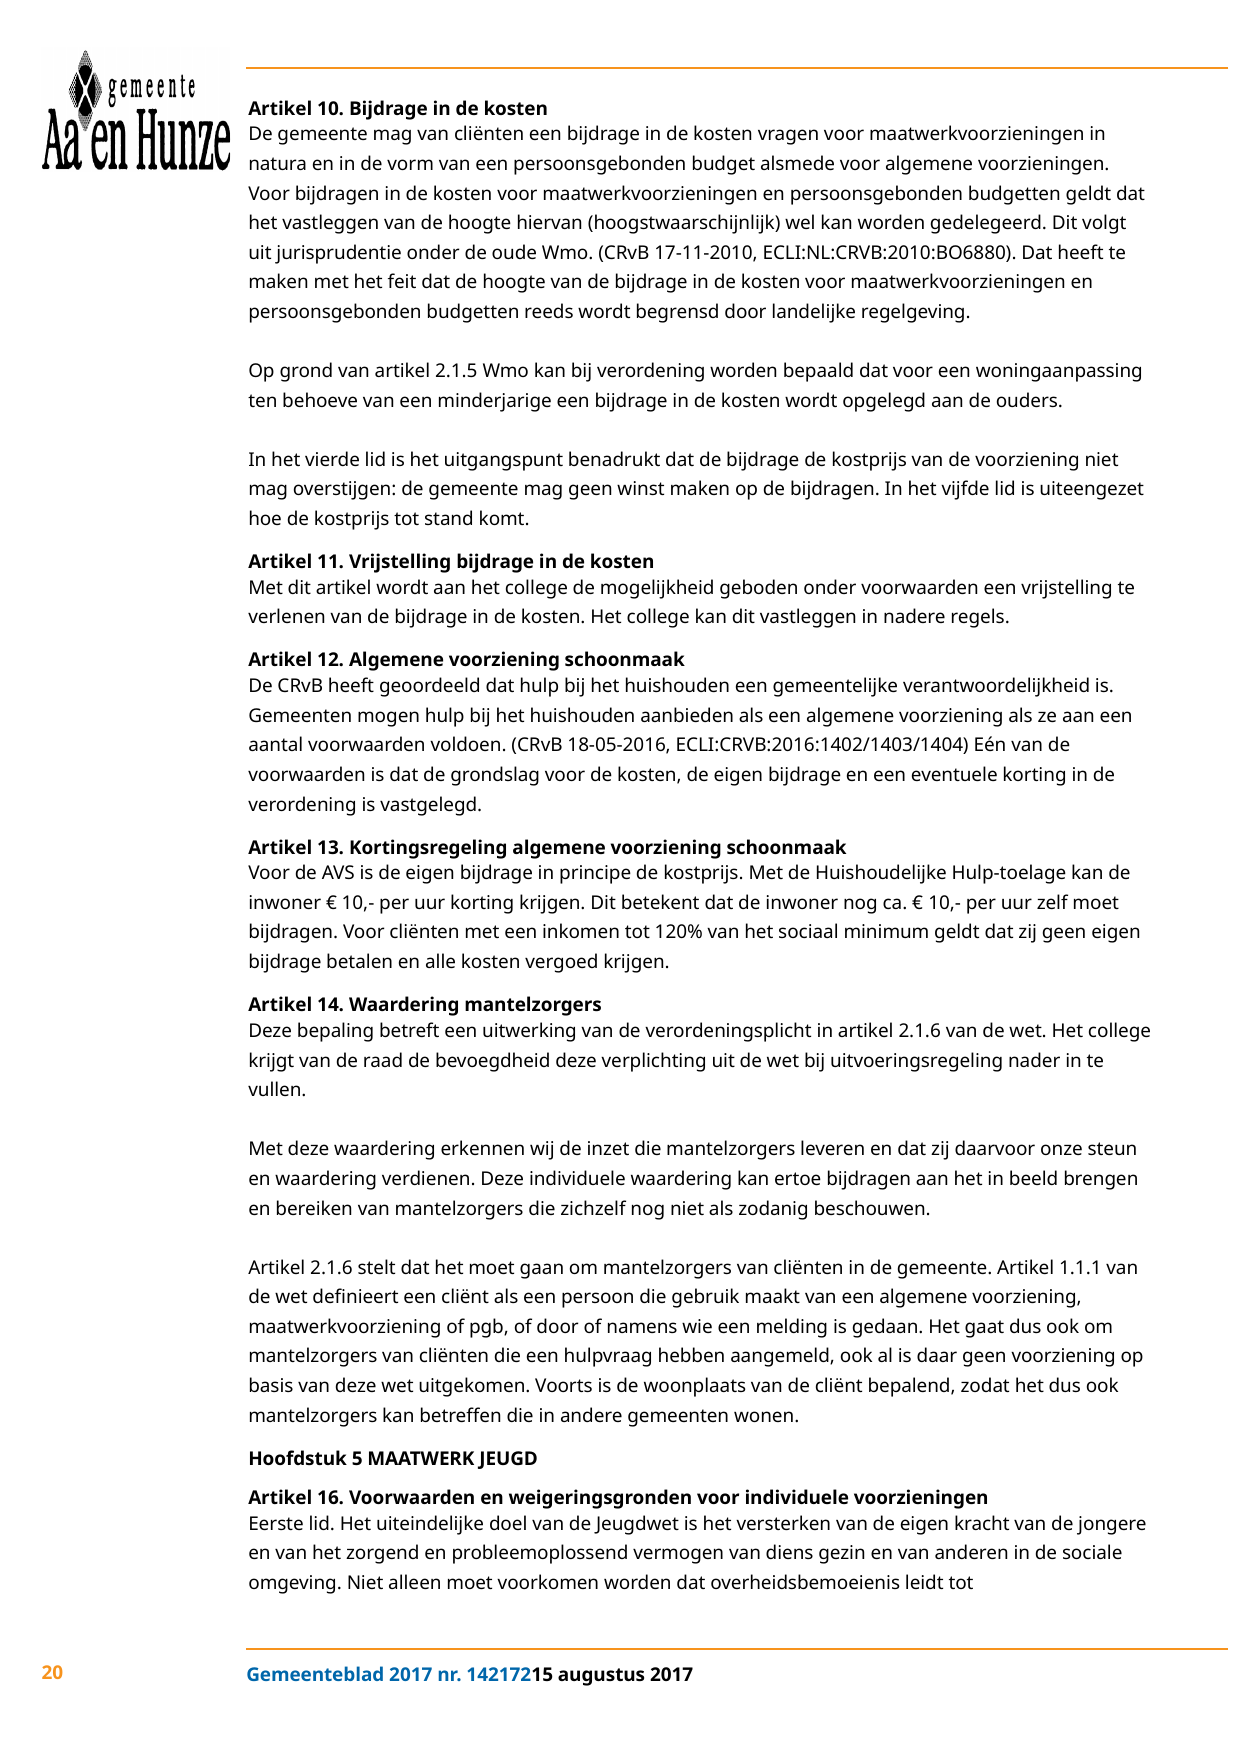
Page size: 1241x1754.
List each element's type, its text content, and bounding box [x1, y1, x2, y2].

text Artikel 14. Waardering mantelzorgers [248, 991, 1152, 1017]
text Artikel 13. Kortingsregeling algemene voorziening schoonmaak [248, 834, 1152, 859]
text Artikel 10. Bijdrage in de kosten [248, 95, 1152, 121]
text Artikel 11. Vrijstelling bijdrage in de kosten [248, 548, 1152, 574]
picture [41, 47, 231, 172]
text Hoofdstuk 5 MAATWERK JEUGD [248, 1445, 1152, 1471]
text Artikel 16. Voorwaarden en weigeringsgronden voor individuele voorzieningen [248, 1484, 1152, 1510]
text De gemeente mag van cliënten een bijdrage in de kosten vragen voor maatwerkvoorzieningen in natura en in de vorm van een persoonsgebonden budget alsmede voor algemene voorzieningen. Voor bijdragen in de kosten voor maatwerkvoorzieningen en persoonsgebonden budgetten geldt dat het vastleggen van de hoogte hiervan (hoogstwaarschijnlijk) wel kan worden gedelegeerd. Dit volgt uit jurisprudentie onder de oude Wmo. (CRvB 17-11-2010, ECLI:NL:CRVB:2010:BO6880). Dat heeft te maken met het feit dat de hoogte van de bijdrage in de kosten voor maatwerkvoorzieningen en persoonsgebonden budgetten reeds wordt begrensd door landelijke regelgeving. [248, 121, 1152, 324]
text Voor de AVS is de eigen bijdrage in principe de kostprijs. Met de Huishoudelijke Hulp-toelage kan de inwoner € 10,- per uur korting krijgen. Dit betekent dat de inwoner nog ca. € 10,- per uur zelf moet bijdragen. Voor cliënten met een inkomen tot 120% van het sociaal minimum geldt dat zij geen eigen bijdrage betalen en alle kosten vergoed krijgen. [248, 859, 1152, 974]
text De CRvB heeft geoordeeld dat hulp bij het huishouden een gemeentelijke verantwoordelijkheid is. Gemeenten mogen hulp bij het huishouden aanbieden als een algemene voorziening als ze aan een aantal voorwaarden voldoen. (CRvB 18-05-2016, ECLI:CRVB:2016:1402/1403/1404) Eén van de voorwaarden is dat de grondslag voor de kosten, de eigen bijdrage en een eventuele korting in de verordening is vastgelegd. [248, 672, 1152, 816]
text Op grond van artikel 2.1.5 Wmo kan bij verordening worden bepaald dat voor een woningaanpassing ten behoeve van een minderjarige een bijdrage in de kosten wordt opgelegd aan de ouders. [248, 357, 1152, 412]
text Met dit artikel wordt aan het college de mogelijkheid geboden onder voorwaarden een vrijstelling te verlenen van de bijdrage in de kosten. Het college kan dit vastleggen in nadere regels. [248, 574, 1152, 629]
text In het vierde lid is het uitgangspunt benadrukt dat de bijdrage de kostprijs van de voorziening niet mag overstijgen: de gemeente mag geen winst maken op de bijdragen. In het vijfde lid is uiteengezet hoe de kostprijs tot stand komt. [248, 446, 1152, 531]
text Artikel 2.1.6 stelt dat het moet gaan om mantelzorgers van cliënten in de gemeente. Artikel 1.1.1 van de wet definieert een cliënt als een persoon die gebruik maakt van een algemene voorziening, maatwerkvoorziening of pgb, of door of namens wie een melding is gedaan. Het gaat dus ook om mantelzorgers van cliënten die een hulpvraag hebben aangemeld, ook al is daar geen voorziening op basis van deze wet uitgekomen. Voorts is de woonplaats van de cliënt bepalend, zodat het dus ook mantelzorgers kan betreffen die in andere gemeenten wonen. [248, 1254, 1152, 1427]
text Deze bepaling betreft een uitwerking van de verordeningsplicht in artikel 2.1.6 van de wet. Het college krijgt van de raad de bevoegdheid deze verplichting uit de wet bij uitvoeringsregeling nader in te vullen. [248, 1017, 1152, 1102]
text Eerste lid. Het uiteindelijke doel van de Jeugdwet is het versterken van de eigen kracht van de jongere en van het zorgend en probleemoplossend vermogen van diens gezin en van anderen in de sociale omgeving. Niet alleen moet voorkomen worden dat overheidsbemoeienis leidt tot [248, 1510, 1152, 1595]
text Artikel 12. Algemene voorziening schoonmaak [248, 647, 1152, 672]
text Met deze waardering erkennen wij de inzet die mantelzorgers leveren en dat zij daarvoor onze steun en waardering verdienen. Deze individuele waardering kan ertoe bijdragen aan het in beeld brengen en bereiken van mantelzorgers die zichzelf nog niet als zodanig beschouwen. [248, 1136, 1152, 1220]
